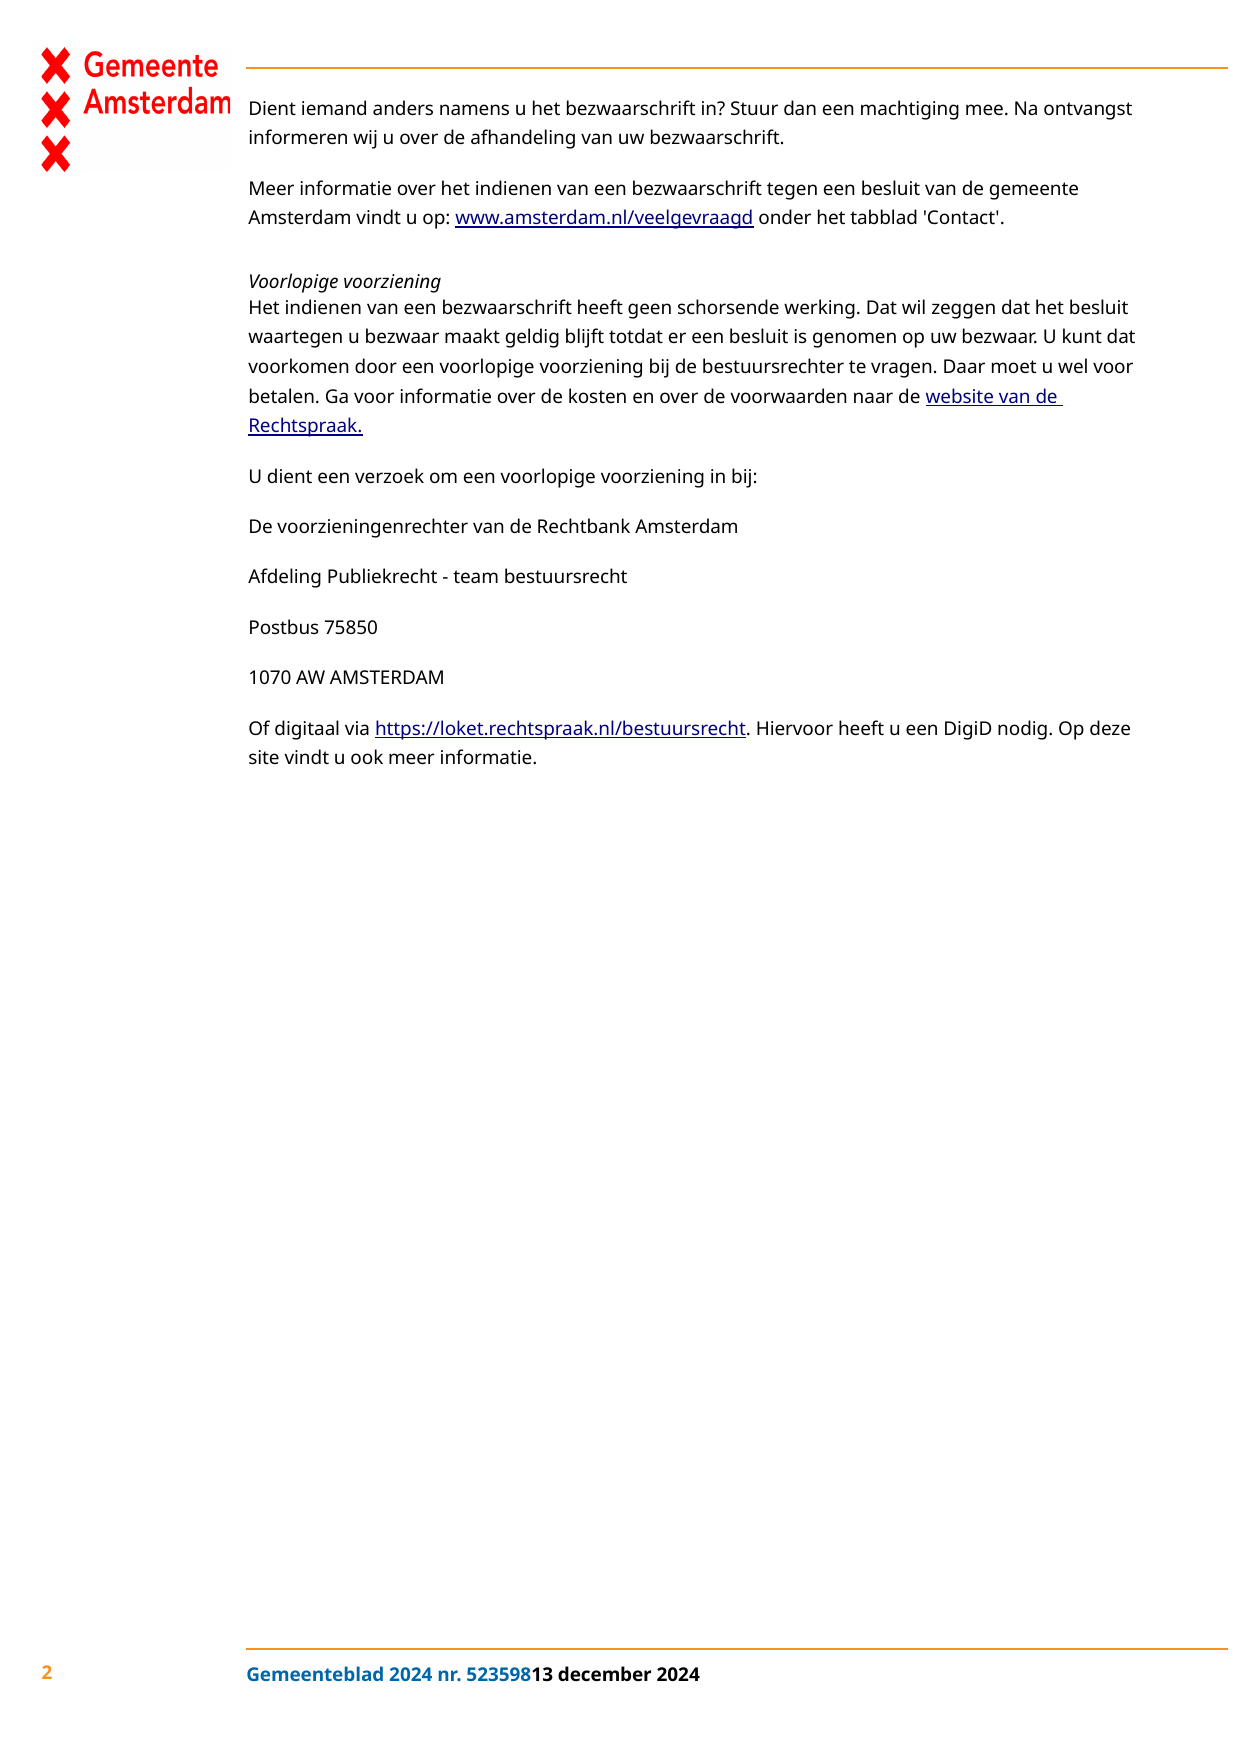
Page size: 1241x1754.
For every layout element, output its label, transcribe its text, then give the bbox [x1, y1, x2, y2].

text Dient iemand anders namens u het bezwaarschrift in? Stuur dan een machtiging mee. Na ontvangst informeren wij u over de afhandeling van uw bezwaarschrift. [248, 95, 1152, 150]
text 1070 AW AMSTERDAM [248, 664, 1152, 690]
picture [41, 47, 231, 172]
text Of digitaal via https://loket.rechtspraak.nl/bestuursrecht. Hiervoor heeft u een DigiD nodig. Op deze site vindt u ook meer informatie. [248, 715, 1152, 770]
text Het indienen van een bezwaarschrift heeft geen schorsende werking. Dat wil zeggen dat het besluit waartegen u bezwaar maakt geldig blijft totdat er een besluit is genomen op uw bezwaar. U kunt dat voorkomen door een voorlopige voorziening bij de bestuursrechter te vragen. Daar moet u wel voor betalen. Ga voor informatie over de kosten en over de voorwaarden naar de website van de Rechtspraak. [248, 294, 1152, 438]
text U dient een verzoek om een voorlopige voorziening in bij: [248, 463, 1152, 488]
text De voorzieningenrechter van de Rechtbank Amsterdam [248, 513, 1152, 539]
text Voorlopige voorziening [248, 268, 1152, 294]
text Postbus 75850 [248, 614, 1152, 640]
text Meer informatie over het indienen van een bezwaarschrift tegen een besluit van de gemeente Amsterdam vindt u op: www.amsterdam.nl/veelgevraagd onder het tabblad 'Contact'. [248, 175, 1152, 230]
text Afdeling Publiekrecht - team bestuursrecht [248, 564, 1152, 589]
